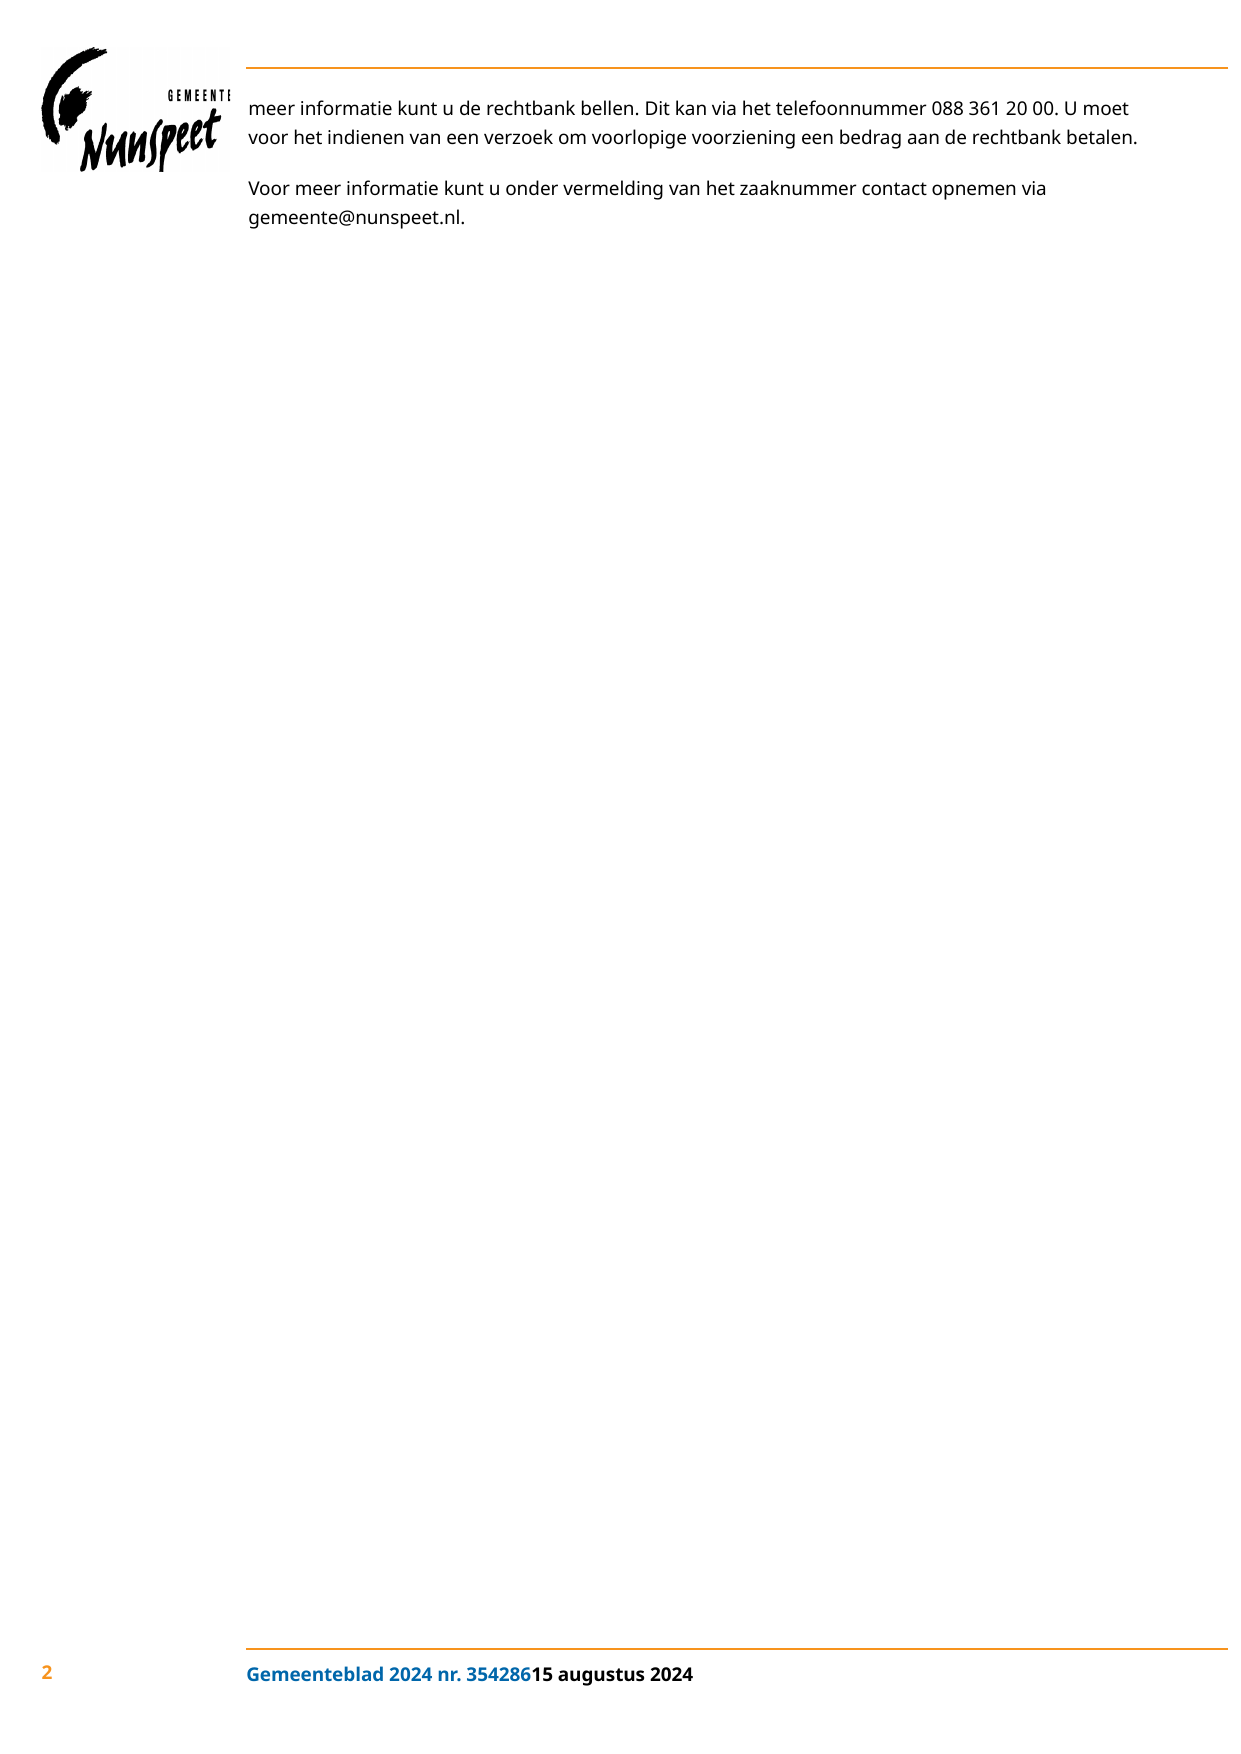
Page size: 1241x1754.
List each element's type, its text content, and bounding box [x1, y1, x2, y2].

text meer informatie kunt u de rechtbank bellen. Dit kan via het telefoonnummer 088 361 20 00. U moet voor het indienen van een verzoek om voorlopige voorziening een bedrag aan de rechtbank betalen. [248, 95, 1152, 150]
text Voor meer informatie kunt u onder vermelding van het zaaknummer contact opnemen via gemeente@nunspeet.nl. [248, 175, 1152, 230]
picture [41, 47, 231, 172]
